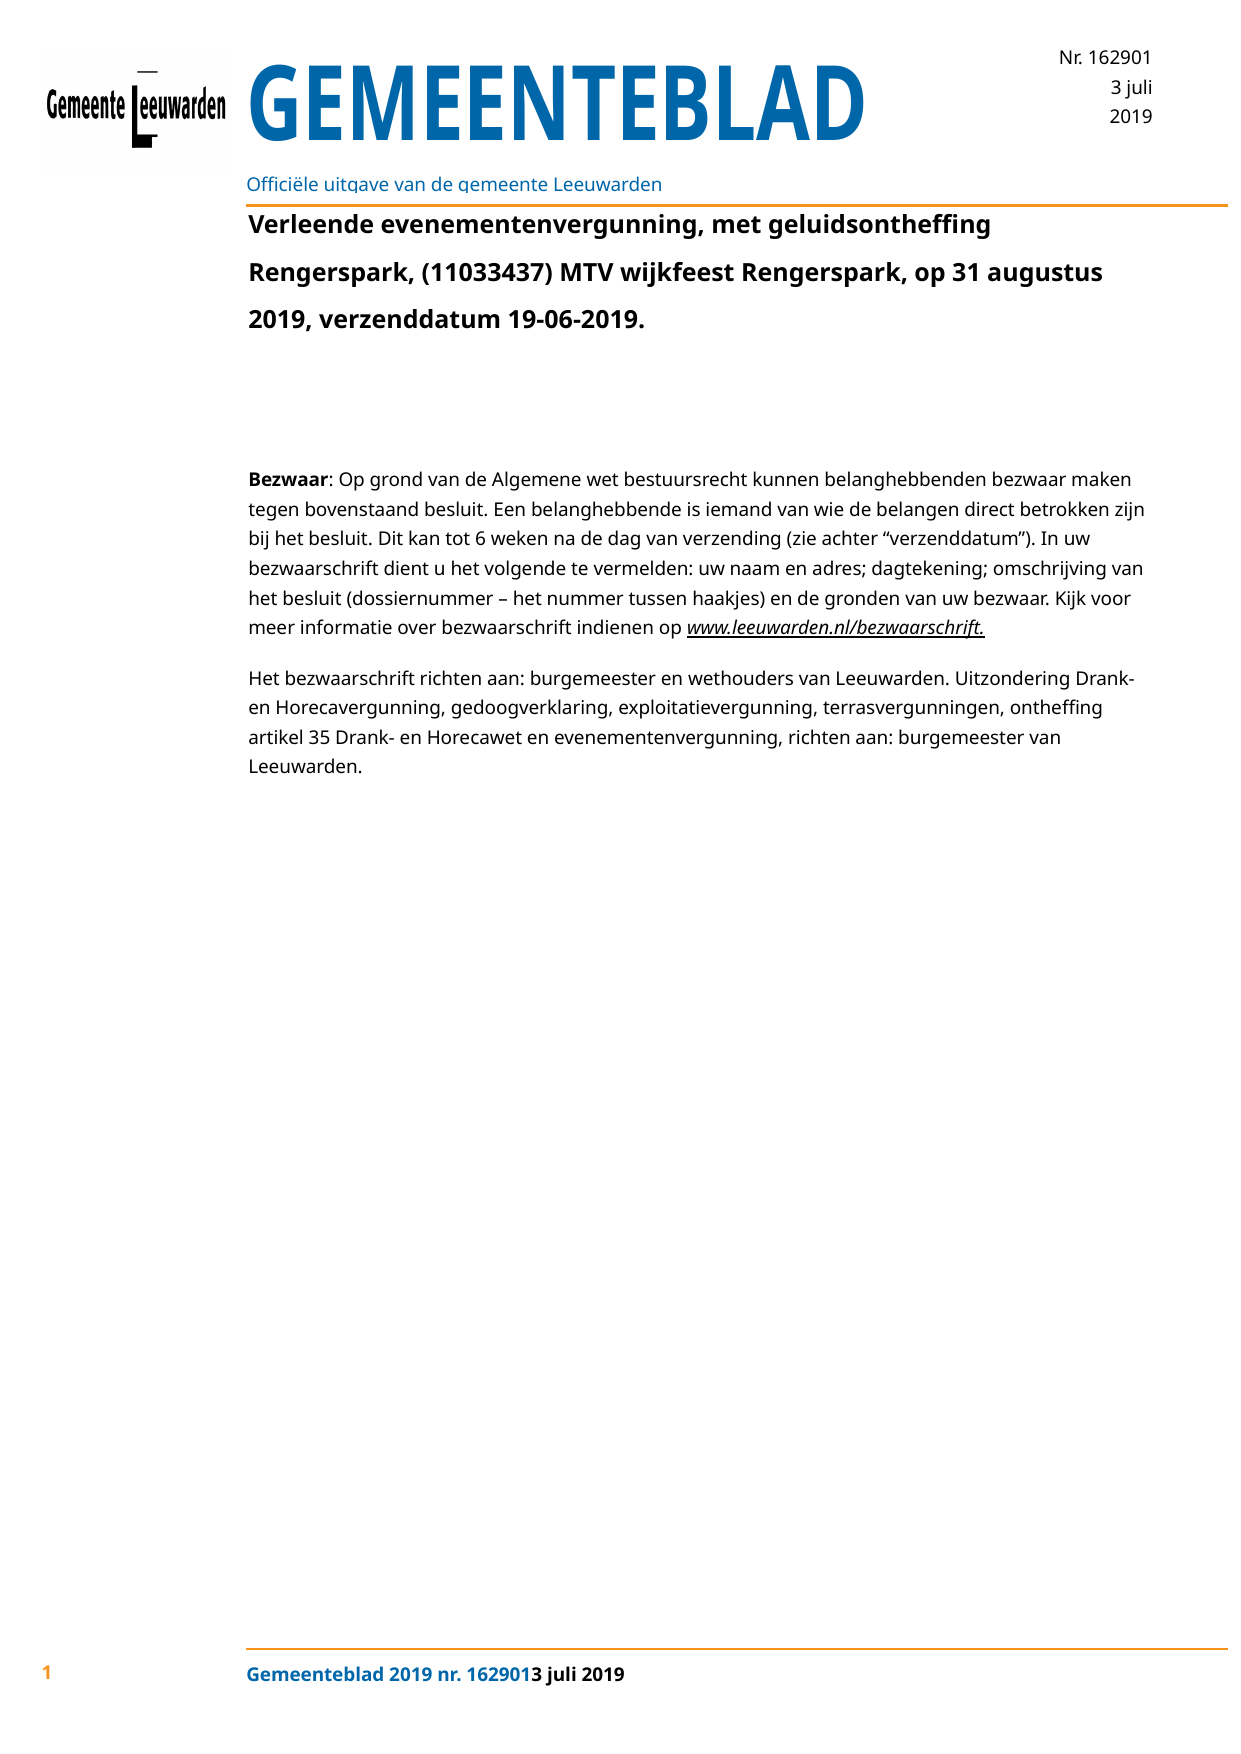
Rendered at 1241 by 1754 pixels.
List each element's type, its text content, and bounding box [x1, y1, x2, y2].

text Bezwaar: Op grond van de Algemene wet bestuursrecht kunnen belanghebbenden bezwaar maken tegen bovenstaand besluit. Een belanghebbende is iemand van wie de belangen direct betrokken zijn bij het besluit. Dit kan tot 6 weken na de dag van verzending (zie achter “verzenddatum”). In uw bezwaarschrift dient u het volgende te vermelden: uw naam en adres; dagtekening; omschrijving van het besluit (dossiernummer – het nummer tussen haakjes) en de gronden van uw bezwaar. Kijk voor meer informatie over bezwaarschrift indienen op www.leeuwarden.nl/bezwaarschrift. [248, 466, 1152, 640]
text Het bezwaarschrift richten aan: burgemeester en wethouders van Leeuwarden. Uitzondering Drank- en Horecavergunning, gedoogverklaring, exploitatievergunning, terrasvergunningen, ontheffing artikel 35 Drank- en Horecawet en evenementenvergunning, richten aan: burgemeester van Leeuwarden. [248, 665, 1152, 779]
text Verleende evenementenvergunning, met geluidsontheffing Rengerspark, (11033437) MTV wijkfeest Rengerspark, op 31 augustus 2019, verzenddatum 19-06-2019. [248, 207, 1152, 336]
picture [41, 47, 231, 172]
